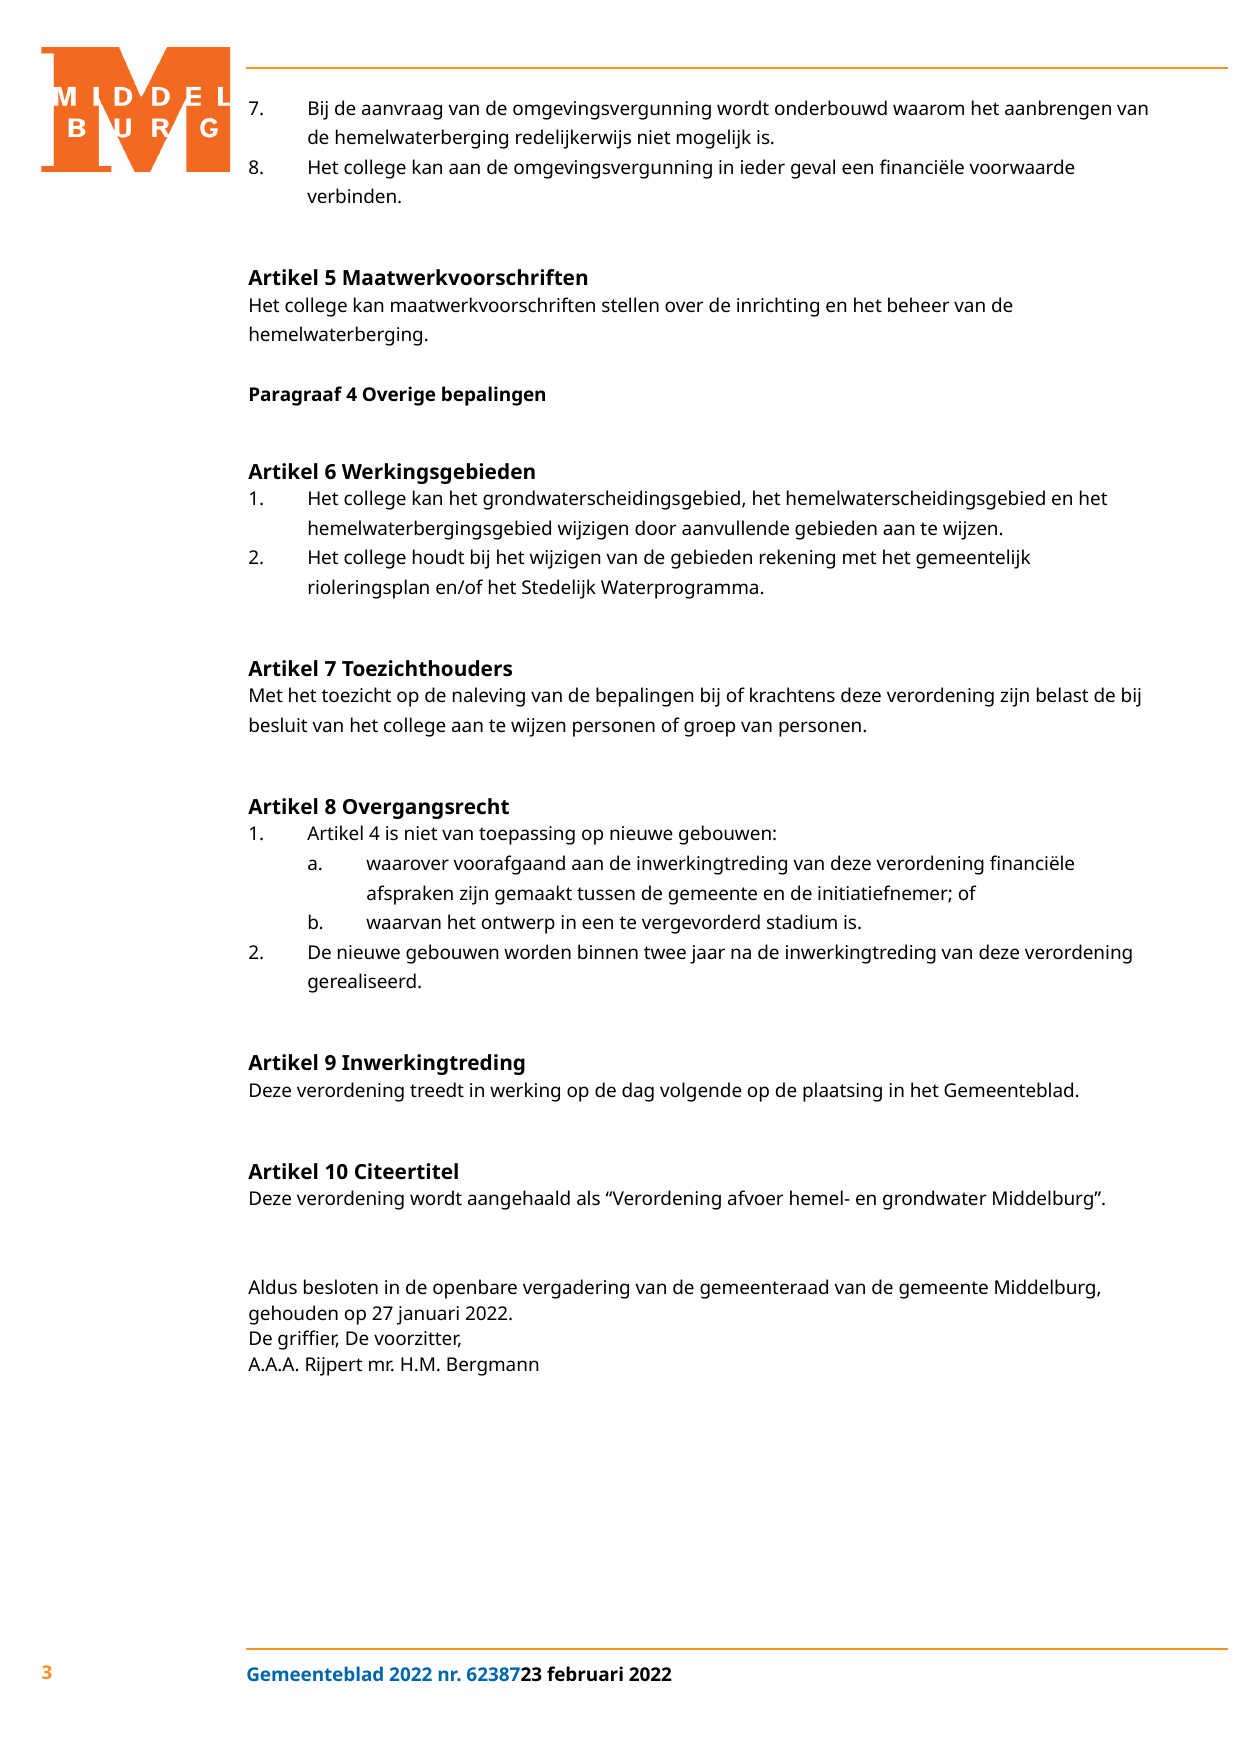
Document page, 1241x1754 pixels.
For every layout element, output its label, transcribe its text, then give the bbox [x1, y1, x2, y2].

list Het college kan het grondwaterscheidingsgebied, het hemelwaterscheidingsgebied en het hemelwaterbergingsgebied wijzigen door aanvullende gebieden aan te wijzen. [248, 485, 1152, 541]
list Artikel 4 is niet van toepassing op nieuwe gebouwen: [248, 821, 1152, 846]
text De griffier, De voorzitter, [248, 1326, 1152, 1351]
list waarvan het ontwerp in een te vergevorderd stadium is. [307, 909, 1152, 935]
list Bij de aanvraag van de omgevingsvergunning wordt onderbouwd waarom het aanbrengen van de hemelwaterberging redelijkerwijs niet mogelijk is. [248, 95, 1152, 150]
list De nieuwe gebouwen worden binnen twee jaar na de inwerkingtreding van deze verordening gerealiseerd. [248, 939, 1152, 994]
text Aldus besloten in de openbare vergadering van de gemeenteraad van de gemeente Middelburg, gehouden op 27 januari 2022. [248, 1274, 1152, 1326]
text Met het toezicht op de naleving van de bepalingen bij of krachtens deze verordening zijn belast de bij besluit van het college aan te wijzen personen of groep van personen. [248, 682, 1152, 738]
text Artikel 9 Inwerkingtreding [248, 1048, 1152, 1077]
text Artikel 8 Overgangsrecht [248, 792, 1152, 821]
text Artikel 6 Werkingsgebieden [248, 457, 1152, 485]
text Artikel 10 Citeertitel [248, 1157, 1152, 1185]
text Het college kan maatwerkvoorschriften stellen over de inrichting en het beheer van de hemelwaterberging. [248, 292, 1152, 347]
text Artikel 5 Maatwerkvoorschriften [248, 263, 1152, 292]
text Artikel 7 Toezichthouders [248, 654, 1152, 682]
text Paragraaf 4 Overige bepalingen [248, 381, 1152, 406]
text Deze verordening treedt in werking op de dag volgende op de plaatsing in het Gemeenteblad. [248, 1077, 1152, 1103]
text Deze verordening wordt aangehaald als “Verordening afvoer hemel- en grondwater Middelburg”. [248, 1185, 1152, 1211]
picture [41, 47, 231, 172]
list Het college kan aan de omgevingsvergunning in ieder geval een financiële voorwaarde verbinden. [248, 154, 1152, 209]
text A.A.A. Rijpert mr. H.M. Bergmann [248, 1351, 1152, 1377]
list Het college houdt bij het wijzigen van de gebieden rekening met het gemeentelijk rioleringsplan en/of het Stedelijk Waterprogramma. [248, 544, 1152, 600]
list waarover voorafgaand aan de inwerkingtreding van deze verordening financiële afspraken zijn gemaakt tussen de gemeente en de initiatiefnemer; of [307, 850, 1152, 905]
